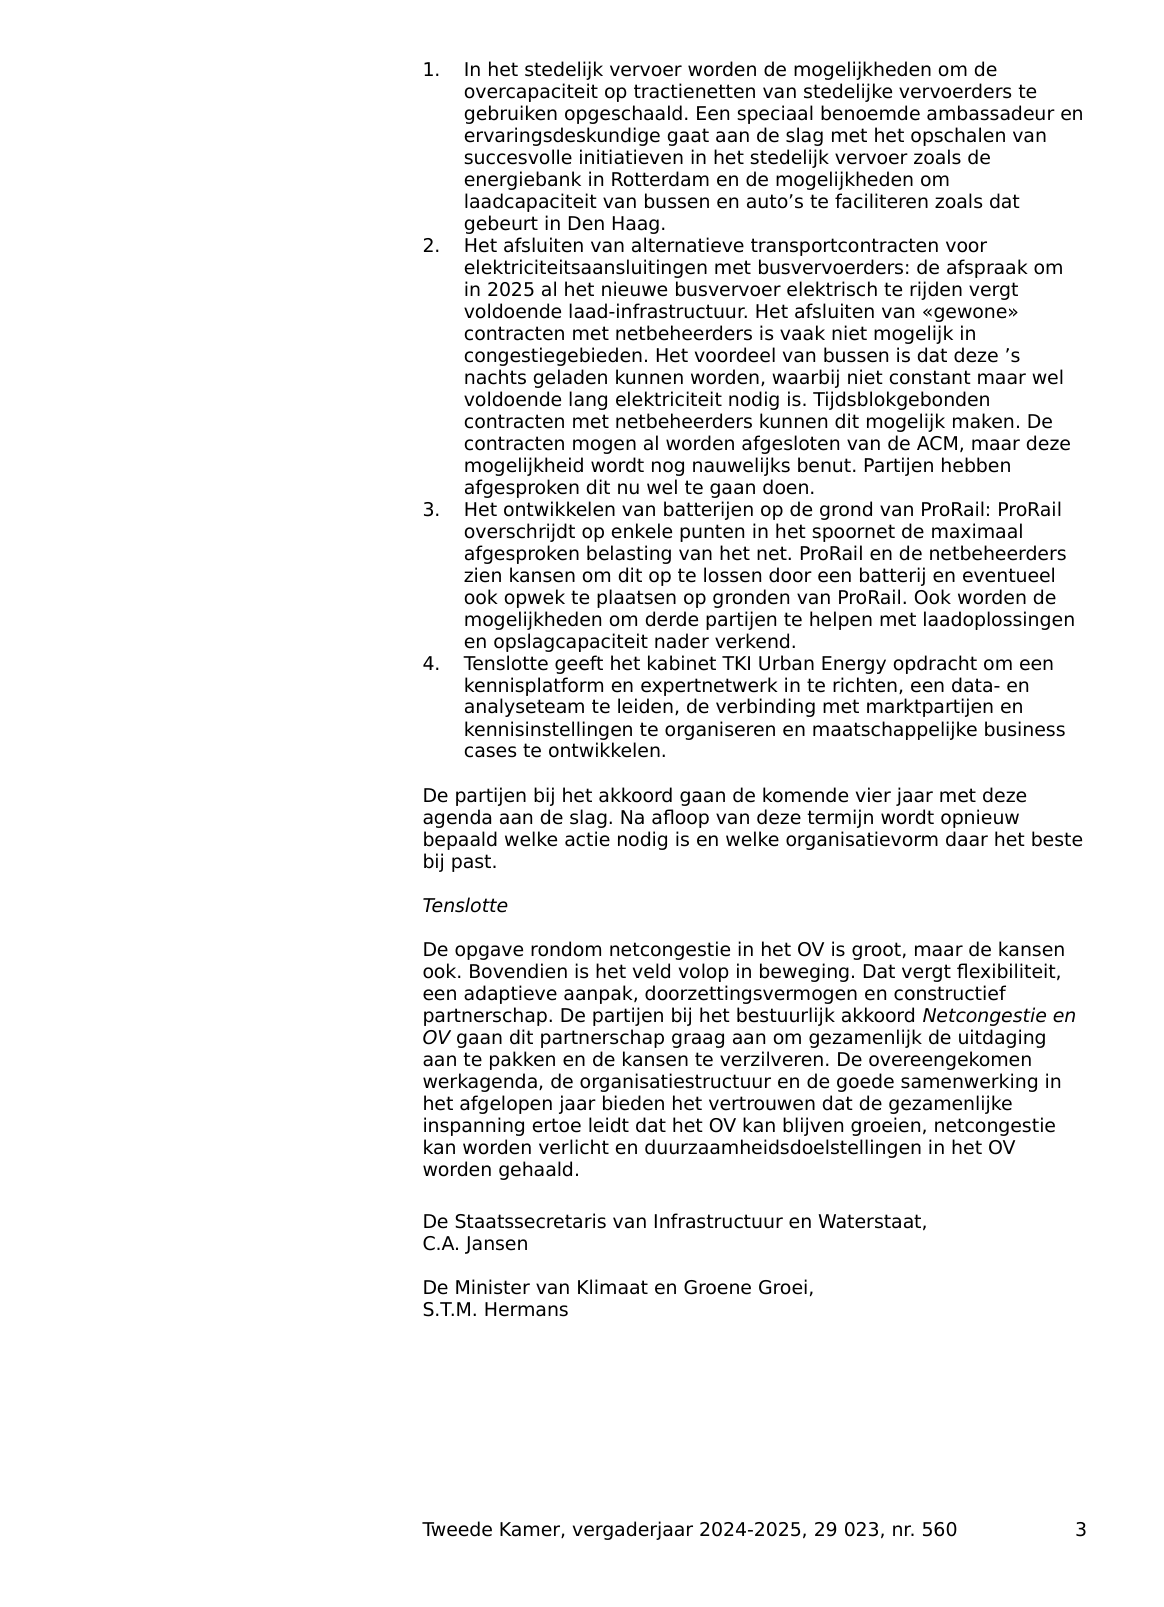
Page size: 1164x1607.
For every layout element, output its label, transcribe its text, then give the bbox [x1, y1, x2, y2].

text 1. In het stedelijk vervoer worden de mogelijkheden om de overcapaciteit op tractienetten van stedelijke vervoerders te gebruiken opgeschaald. Een speciaal benoemde ambassadeur en ervaringsdeskundige gaat aan de slag met het opschalen van succesvolle initiatieven in het stedelijk vervoer zoals de energiebank in Rotterdam en de mogelijkheden om laadcapaciteit van bussen en auto’s te faciliteren zoals dat gebeurt in Den Haag. [422, 59, 1087, 235]
text 2. Het afsluiten van alternatieve transportcontracten voor elektriciteitsaansluitingen met busvervoerders: de afspraak om in 2025 al het nieuwe busvervoer elektrisch te rijden vergt voldoende laad-infrastructuur. Het afsluiten van «gewone» contracten met netbeheerders is vaak niet mogelijk in congestiegebieden. Het voordeel van bussen is dat deze ’s nachts geladen kunnen worden, waarbij niet constant maar wel voldoende lang elektriciteit nodig is. Tijdsblokgebonden contracten met netbeheerders kunnen dit mogelijk maken. De contracten mogen al worden afgesloten van de ACM, maar deze mogelijkheid wordt nog nauwelijks benut. Partijen hebben afgesproken dit nu wel te gaan doen. [422, 235, 1087, 499]
text 3. Het ontwikkelen van batterijen op de grond van ProRail: ProRail overschrijdt op enkele punten in het spoornet de maximaal afgesproken belasting van het net. ProRail en de netbeheerders zien kansen om dit op te lossen door een batterij en eventueel ook opwek te plaatsen op gronden van ProRail. Ook worden de mogelijkheden om derde partijen te helpen met laadoplossingen en opslagcapaciteit nader verkend. [422, 499, 1087, 652]
text De opgave rondom netcongestie in het OV is groot, maar de kansen ook. Bovendien is het veld volop in beweging. Dat vergt flexibiliteit, een adaptieve aanpak, doorzettingsvermogen en constructief partnerschap. De partijen bij het bestuurlijk akkoord Netcongestie en OV gaan dit partnerschap graag aan om gezamenlijk de uitdaging aan te pakken en de kansen te verzilveren. De overeengekomen werkagenda, de organisatiestructuur en de goede samenwerking in het afgelopen jaar bieden het vertrouwen dat de gezamenlijke inspanning ertoe leidt dat het OV kan blijven groeien, netcongestie kan worden verlicht en duurzaamheidsdoelstellingen in het OV worden gehaald. [422, 939, 1087, 1181]
text De Staatssecretaris van Infrastructuur en Waterstaat, C.A. Jansen [422, 1211, 1087, 1254]
text 4. Tenslotte geeft het kabinet TKI Urban Energy opdracht om een kennisplatform en expertnetwerk in te richten, een data- en analyseteam te leiden, de verbinding met marktpartijen en kennisinstellingen te organiseren en maatschappelijke business cases te ontwikkelen. [422, 652, 1087, 762]
text De Minister van Klimaat en Groene Groei, S.T.M. Hermans [422, 1277, 1087, 1321]
subtitle Tenslotte [422, 895, 1087, 917]
text De partijen bij het akkoord gaan de komende vier jaar met deze agenda aan de slag. Na afloop van deze termijn wordt opnieuw bepaald welke actie nodig is en welke organisatievorm daar het beste bij past. [422, 784, 1087, 872]
